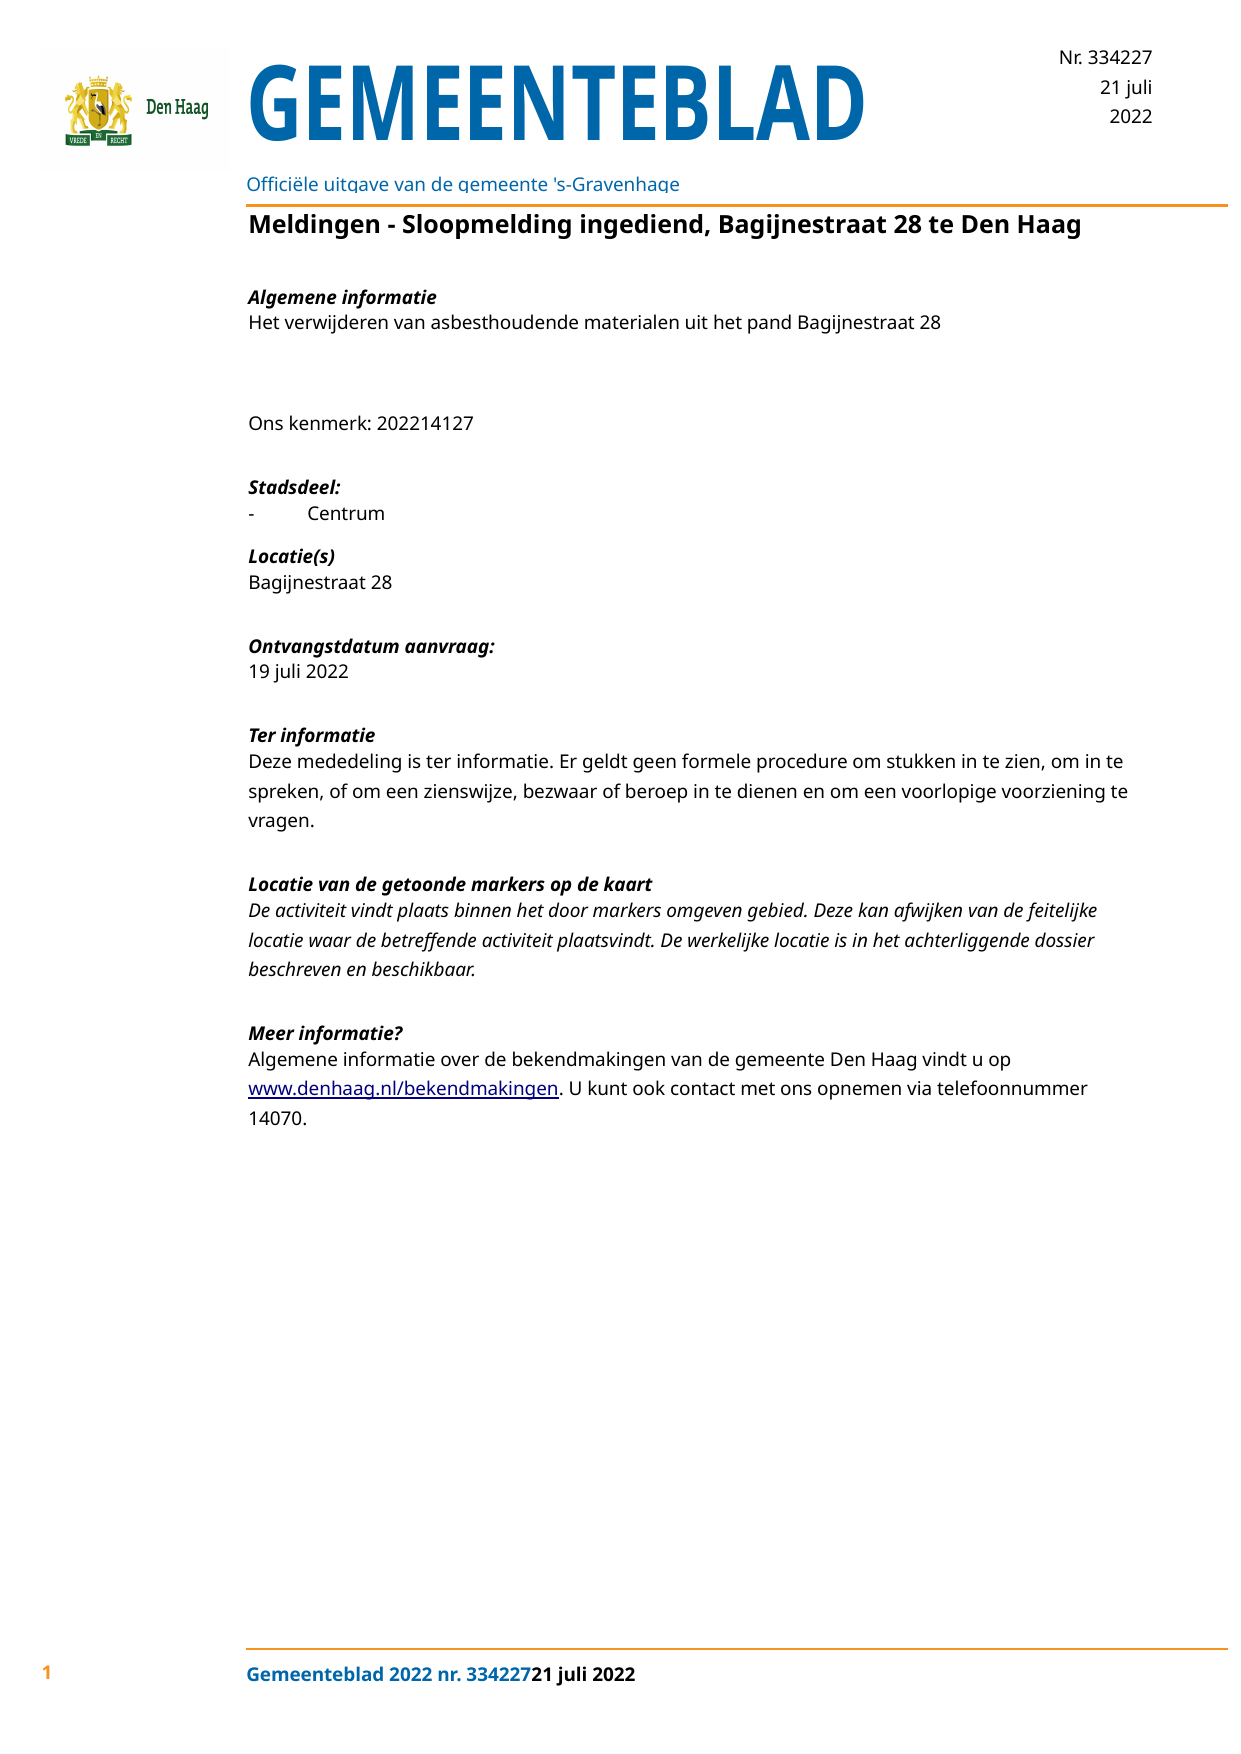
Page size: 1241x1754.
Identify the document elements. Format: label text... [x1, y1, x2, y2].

text Deze mededeling is ter informatie. Er geldt geen formele procedure om stukken in te zien, om in te spreken, of om een zienswijze, bezwaar of beroep in te dienen en om een voorlopige voorziening te vragen. [248, 748, 1152, 833]
text De activiteit vindt plaats binnen het door markers omgeven gebied. Deze kan afwijken van de feitelijke locatie waar de betreffende activiteit plaatsvindt. De werkelijke locatie is in het achterliggende dossier beschreven en beschikbaar. [248, 897, 1152, 982]
text Bagijnestraat 28 [248, 569, 1152, 595]
text Algemene informatie over de bekendmakingen van de gemeente Den Haag vindt u op www.denhaag.nl/bekendmakingen. U kunt ook contact met ons opnemen via telefoonnummer 14070. [248, 1046, 1152, 1131]
text Meer informatie? [248, 1020, 1152, 1046]
text Algemene informatie [248, 284, 1152, 309]
picture [41, 47, 231, 172]
text Locatie van de getoonde markers op de kaart [248, 871, 1152, 897]
text Locatie(s) [248, 543, 1152, 569]
text Stadsdeel: [248, 474, 1152, 500]
text Ter informatie [248, 723, 1152, 748]
text 19 juli 2022 [248, 659, 1152, 684]
text Ontvangstdatum aanvraag: [248, 633, 1152, 659]
text Het verwijderen van asbesthoudende materialen uit het pand Bagijnestraat 28 [248, 309, 1152, 335]
list Centrum [248, 500, 1152, 526]
text Meldingen - Sloopmelding ingediend, Bagijnestraat 28 te Den Haag [248, 207, 1152, 241]
text Ons kenmerk: 202214127 [248, 410, 1152, 436]
